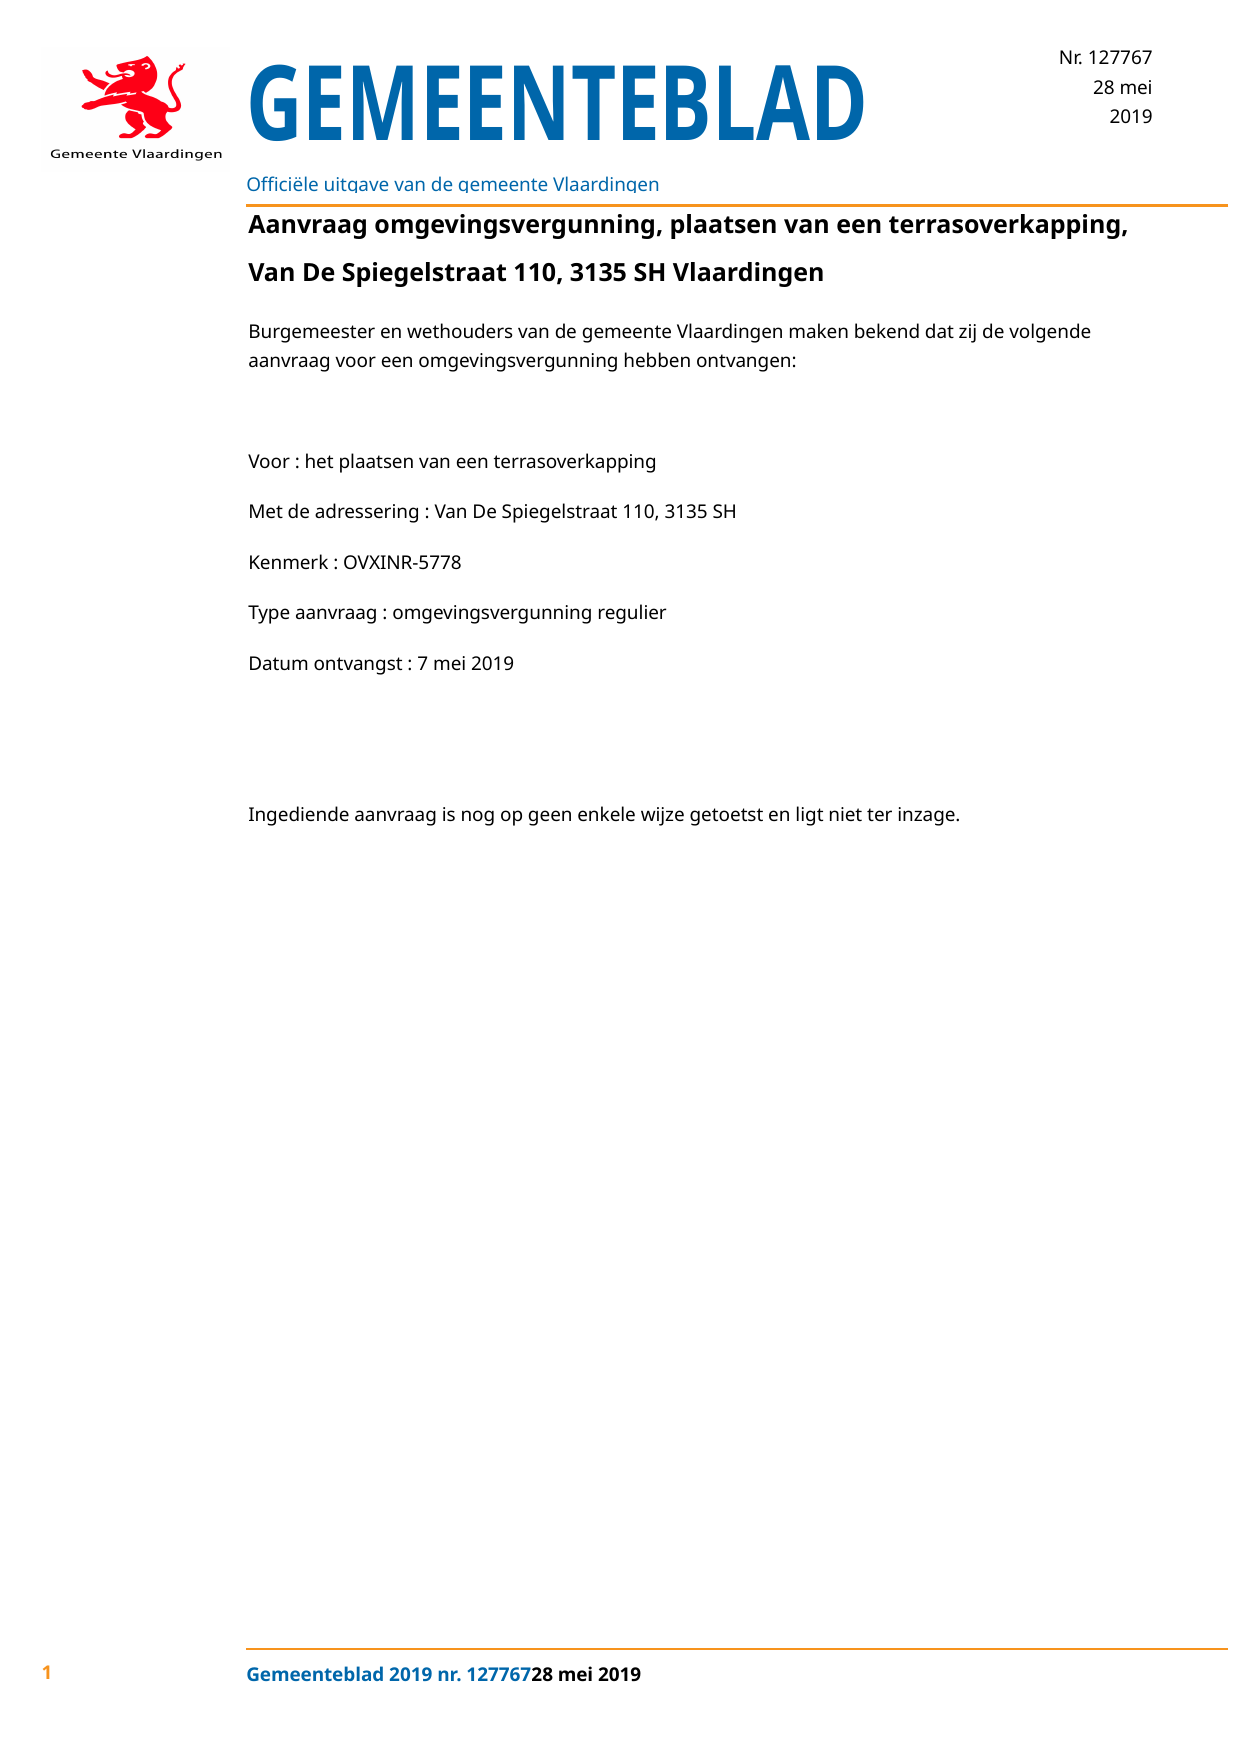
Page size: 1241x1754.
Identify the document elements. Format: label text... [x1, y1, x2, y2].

picture [41, 47, 231, 172]
text Datum ontvangst : 7 mei 2019 [248, 650, 1152, 676]
text Type aanvraag : omgevingsvergunning regulier [248, 599, 1152, 625]
text Kenmerk : OVXINR-5778 [248, 549, 1152, 575]
text Ingediende aanvraag is nog op geen enkele wijze getoetst en ligt niet ter inzage. [248, 801, 1152, 827]
text Voor : het plaatsen van een terrasoverkapping [248, 448, 1152, 474]
text Aanvraag omgevingsvergunning, plaatsen van een terrasoverkapping, Van De Spiegelstraat 110, 3135 SH Vlaardingen [248, 207, 1152, 288]
text Met de adressering : Van De Spiegelstraat 110, 3135 SH [248, 499, 1152, 524]
text Burgemeester en wethouders van de gemeente Vlaardingen maken bekend dat zij de volgende aanvraag voor een omgevingsvergunning hebben ontvangen: [248, 318, 1152, 373]
